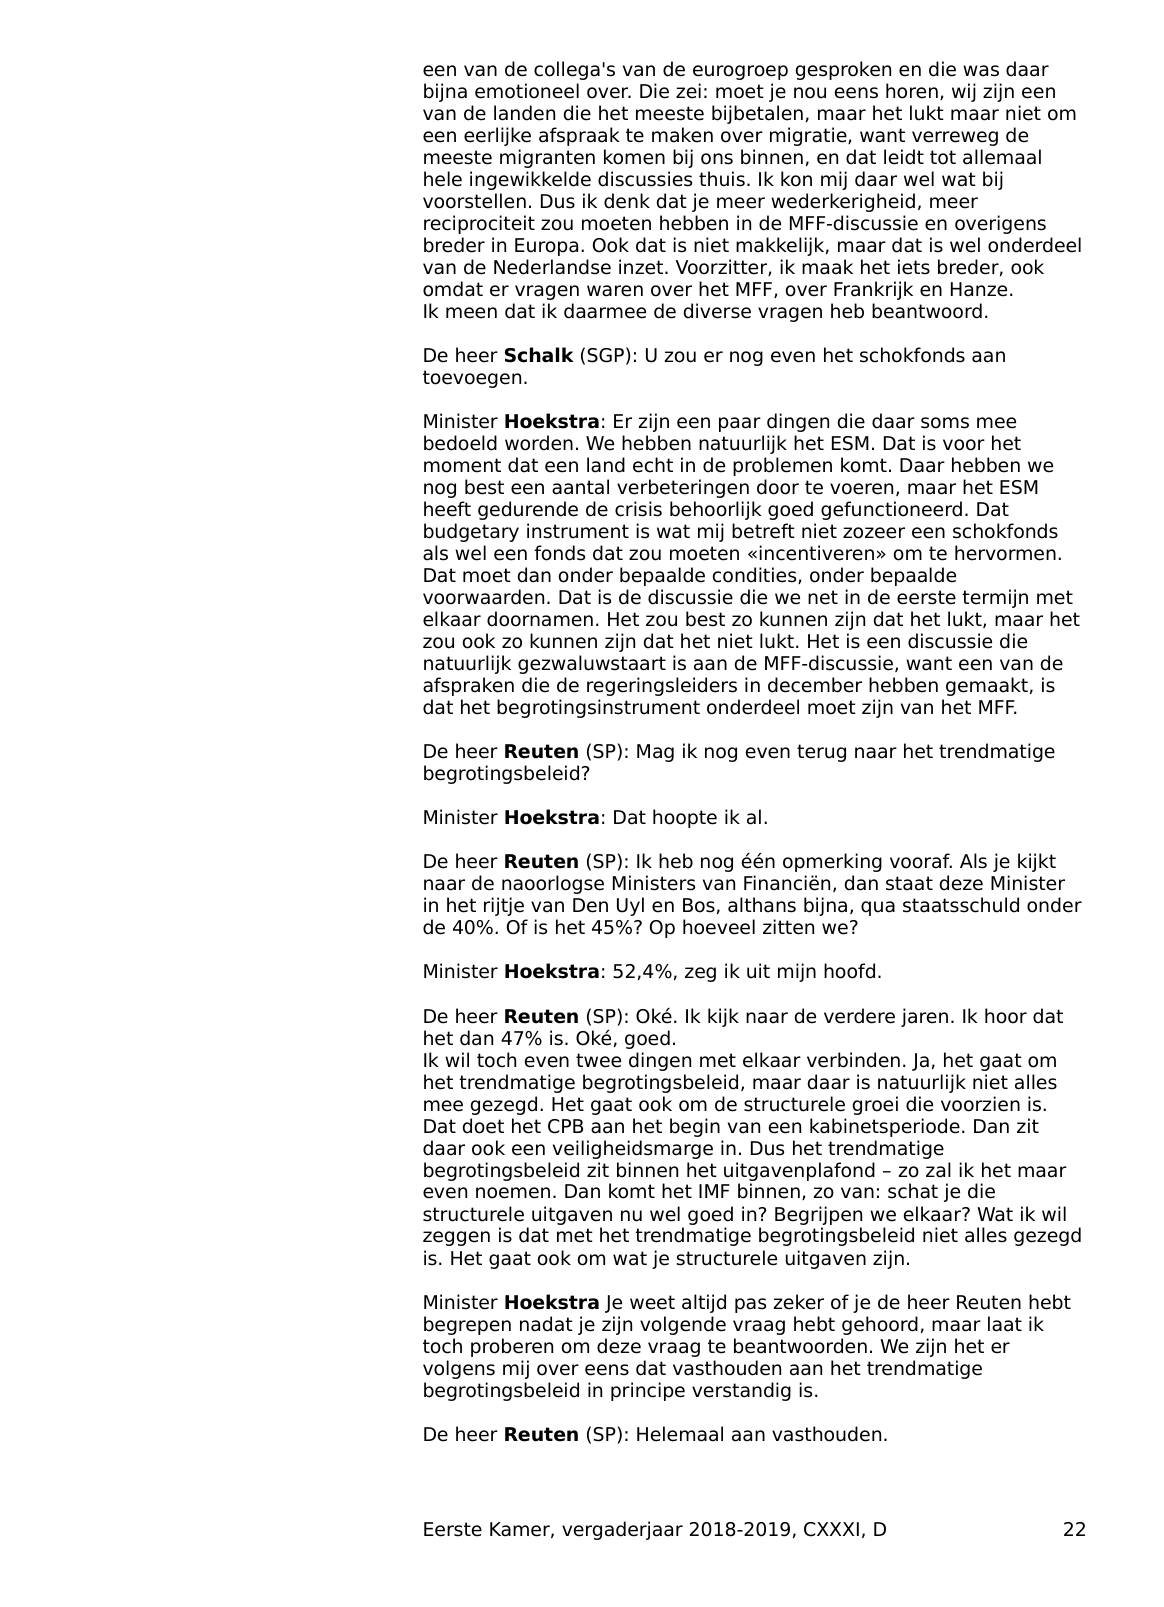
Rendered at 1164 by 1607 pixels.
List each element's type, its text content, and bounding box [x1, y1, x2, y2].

text De heer Reuten (SP): Helemaal aan vasthouden. [422, 1424, 1087, 1446]
text De heer Reuten (SP): Ik heb nog één opmerking vooraf. Als je kijkt naar de naoorlogse Ministers van Financiën, dan staat deze Minister in het rijtje van Den Uyl en Bos, althans bijna, qua staatsschuld onder de 40%. Of is het 45%? Op hoeveel zitten we? [422, 851, 1087, 939]
text Minister Hoekstra Je weet altijd pas zeker of je de heer Reuten hebt begrepen nadat je zijn volgende vraag hebt gehoord, maar laat ik toch proberen om deze vraag te beantwoorden. We zijn het er volgens mij over eens dat vasthouden aan het trendmatige begrotingsbeleid in principe verstandig is. [422, 1292, 1087, 1401]
text De heer Reuten (SP): Mag ik nog even terug naar het trendmatige begrotingsbeleid? [422, 741, 1087, 785]
text Minister Hoekstra: 52,4%, zeg ik uit mijn hoofd. [422, 961, 1087, 983]
text Ik wil toch even twee dingen met elkaar verbinden. Ja, het gaat om het trendmatige begrotingsbeleid, maar daar is natuurlijk niet alles mee gezegd. Het gaat ook om de structurele groei die voorzien is. Dat doet het CPB aan het begin van een kabinetsperiode. Dan zit daar ook een veiligheidsmarge in. Dus het trendmatige begrotingsbeleid zit binnen het uitgavenplafond – zo zal ik het maar even noemen. Dan komt het IMF binnen, zo van: schat je die structurele uitgaven nu wel goed in? Begrijpen we elkaar? Wat ik wil zeggen is dat met het trendmatige begrotingsbeleid niet alles gezegd is. Het gaat ook om wat je structurele uitgaven zijn. [422, 1049, 1087, 1269]
text Minister Hoekstra: Er zijn een paar dingen die daar soms mee bedoeld worden. We hebben natuurlijk het ESM. Dat is voor het moment dat een land echt in de problemen komt. Daar hebben we nog best een aantal verbeteringen door te voeren, maar het ESM heeft gedurende de crisis behoorlijk goed gefunctioneerd. Dat budgetary instrument is wat mij betreft niet zozeer een schokfonds als wel een fonds dat zou moeten «incentiveren» om te hervormen. Dat moet dan onder bepaalde condities, onder bepaalde voorwaarden. Dat is de discussie die we net in de eerste termijn met elkaar doornamen. Het zou best zo kunnen zijn dat het lukt, maar het zou ook zo kunnen zijn dat het niet lukt. Het is een discussie die natuurlijk gezwaluwstaart is aan de MFF-discussie, want een van de afspraken die de regeringsleiders in december hebben gemaakt, is dat het begrotingsinstrument onderdeel moet zijn van het MFF. [422, 411, 1087, 719]
text De heer Reuten (SP): Oké. Ik kijk naar de verdere jaren. Ik hoor dat het dan 47% is. Oké, goed. [422, 1006, 1087, 1049]
text De heer Schalk (SGP): U zou er nog even het schokfonds aan toevoegen. [422, 345, 1087, 389]
text een van de collega's van de eurogroep gesproken en die was daar bijna emotioneel over. Die zei: moet je nou eens horen, wij zijn een van de landen die het meeste bijbetalen, maar het lukt maar niet om een eerlijke afspraak te maken over migratie, want verreweg de meeste migranten komen bij ons binnen, en dat leidt tot allemaal hele ingewikkelde discussies thuis. Ik kon mij daar wel wat bij voorstellen. Dus ik denk dat je meer wederkerigheid, meer reciprociteit zou moeten hebben in de MFF-discussie en overigens breder in Europa. Ook dat is niet makkelijk, maar dat is wel onderdeel van de Nederlandse inzet. Voorzitter, ik maak het iets breder, ook omdat er vragen waren over het MFF, over Frankrijk en Hanze. [422, 59, 1087, 301]
text Ik meen dat ik daarmee de diverse vragen heb beantwoord. [422, 301, 1087, 323]
text Minister Hoekstra: Dat hoopte ik al. [422, 807, 1087, 829]
